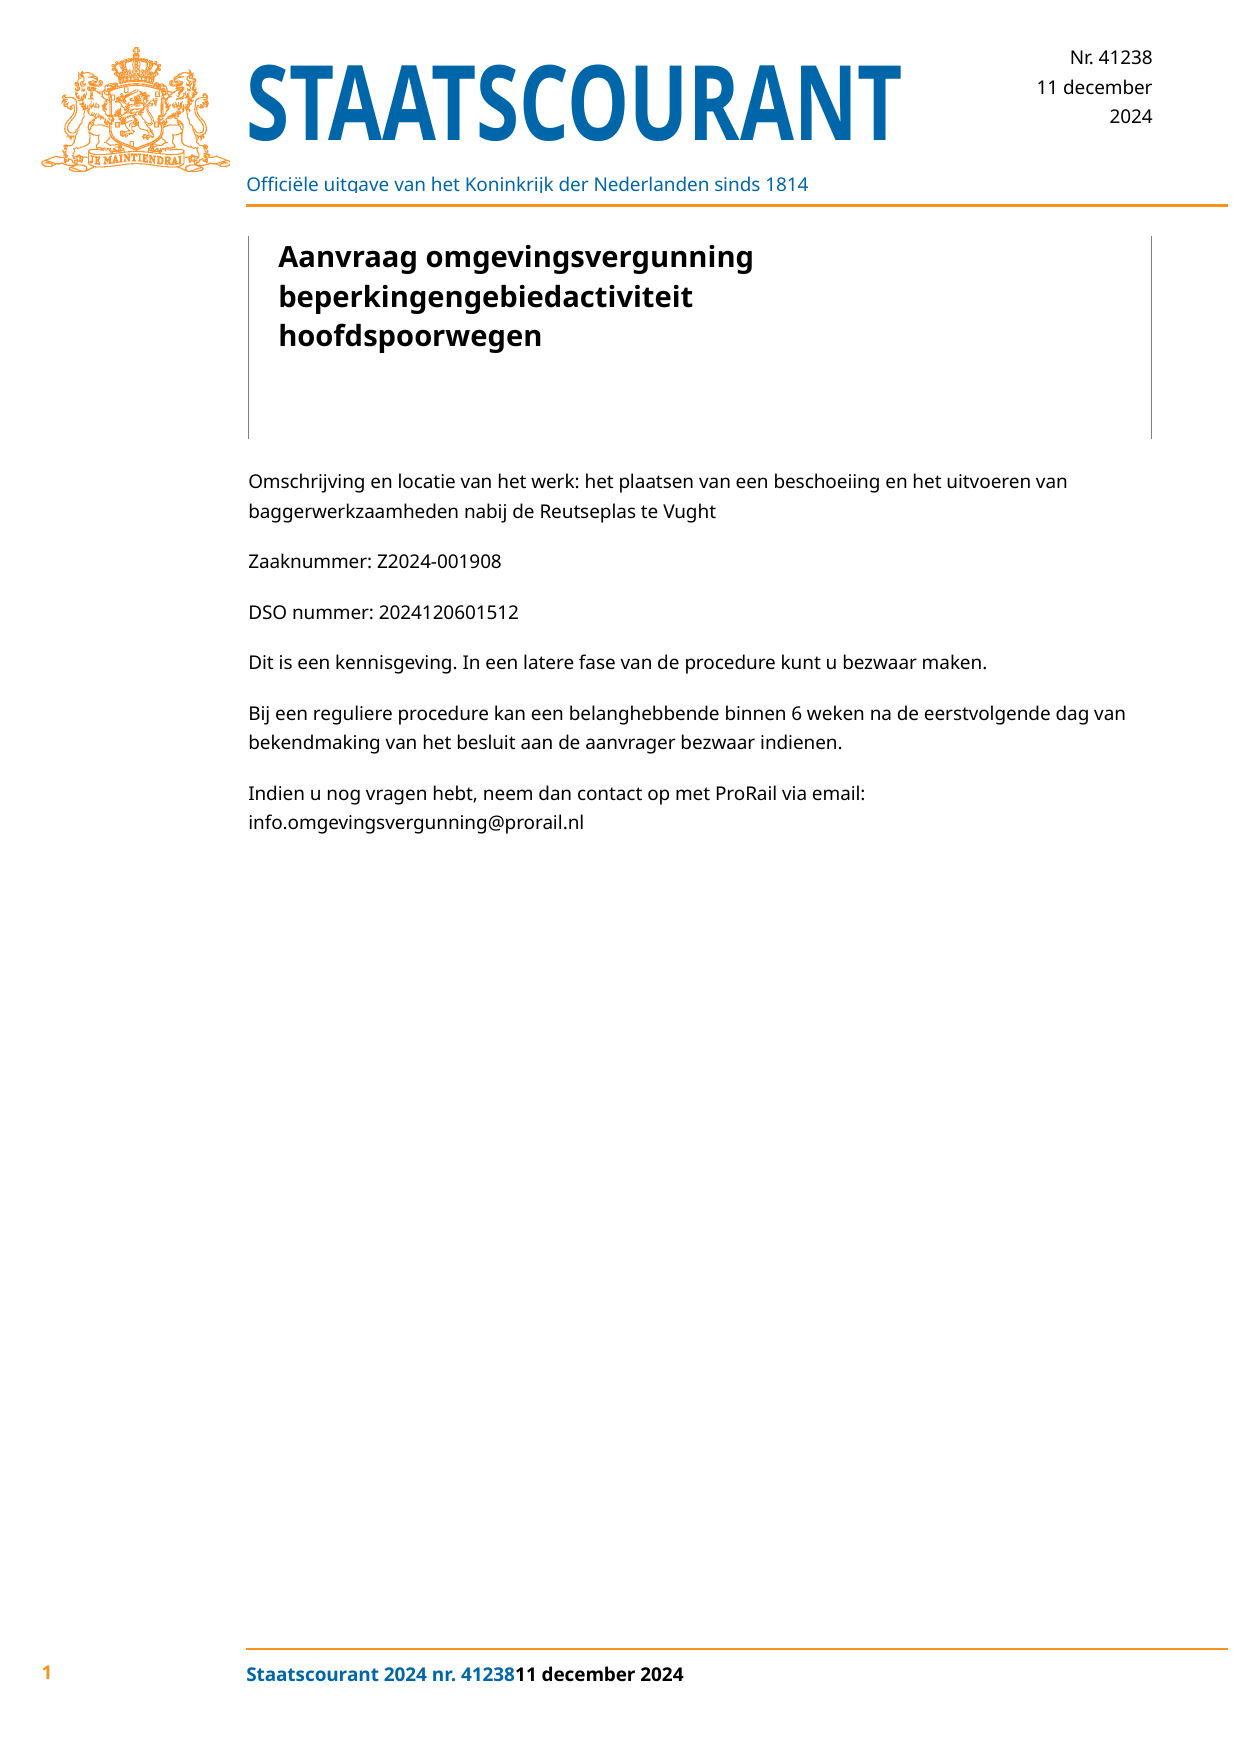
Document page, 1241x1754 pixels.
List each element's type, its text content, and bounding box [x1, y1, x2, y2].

picture [41, 47, 231, 172]
text Bij een reguliere procedure kan een belanghebbende binnen 6 weken na de eerstvolgende dag van bekendmaking van het besluit aan de aanvrager bezwaar indienen. [248, 700, 1152, 755]
table_header Aanvraag omgevingsvergunning beperkingengebiedactiviteit hoofdspoorwegen [249, 236, 850, 439]
text DSO nummer: 2024120601512 [248, 599, 1152, 625]
table_header [850, 236, 912, 413]
text Dit is een kennisgeving. In een latere fase van de procedure kunt u bezwaar maken. [248, 649, 1152, 675]
text Zaaknummer: Z2024-001908 [248, 549, 1152, 574]
table_header [850, 414, 1151, 439]
text Indien u nog vragen hebt, neem dan contact op met ProRail via email: info.omgevingsvergunning@prorail.nl [248, 780, 1152, 835]
table_header [1090, 236, 1151, 413]
text Omschrijving en locatie van het werk: het plaatsen van een beschoeiing en het uitvoeren van baggerwerkzaamheden nabij de Reutseplas te Vught [248, 469, 1152, 524]
picture [912, 236, 1090, 414]
